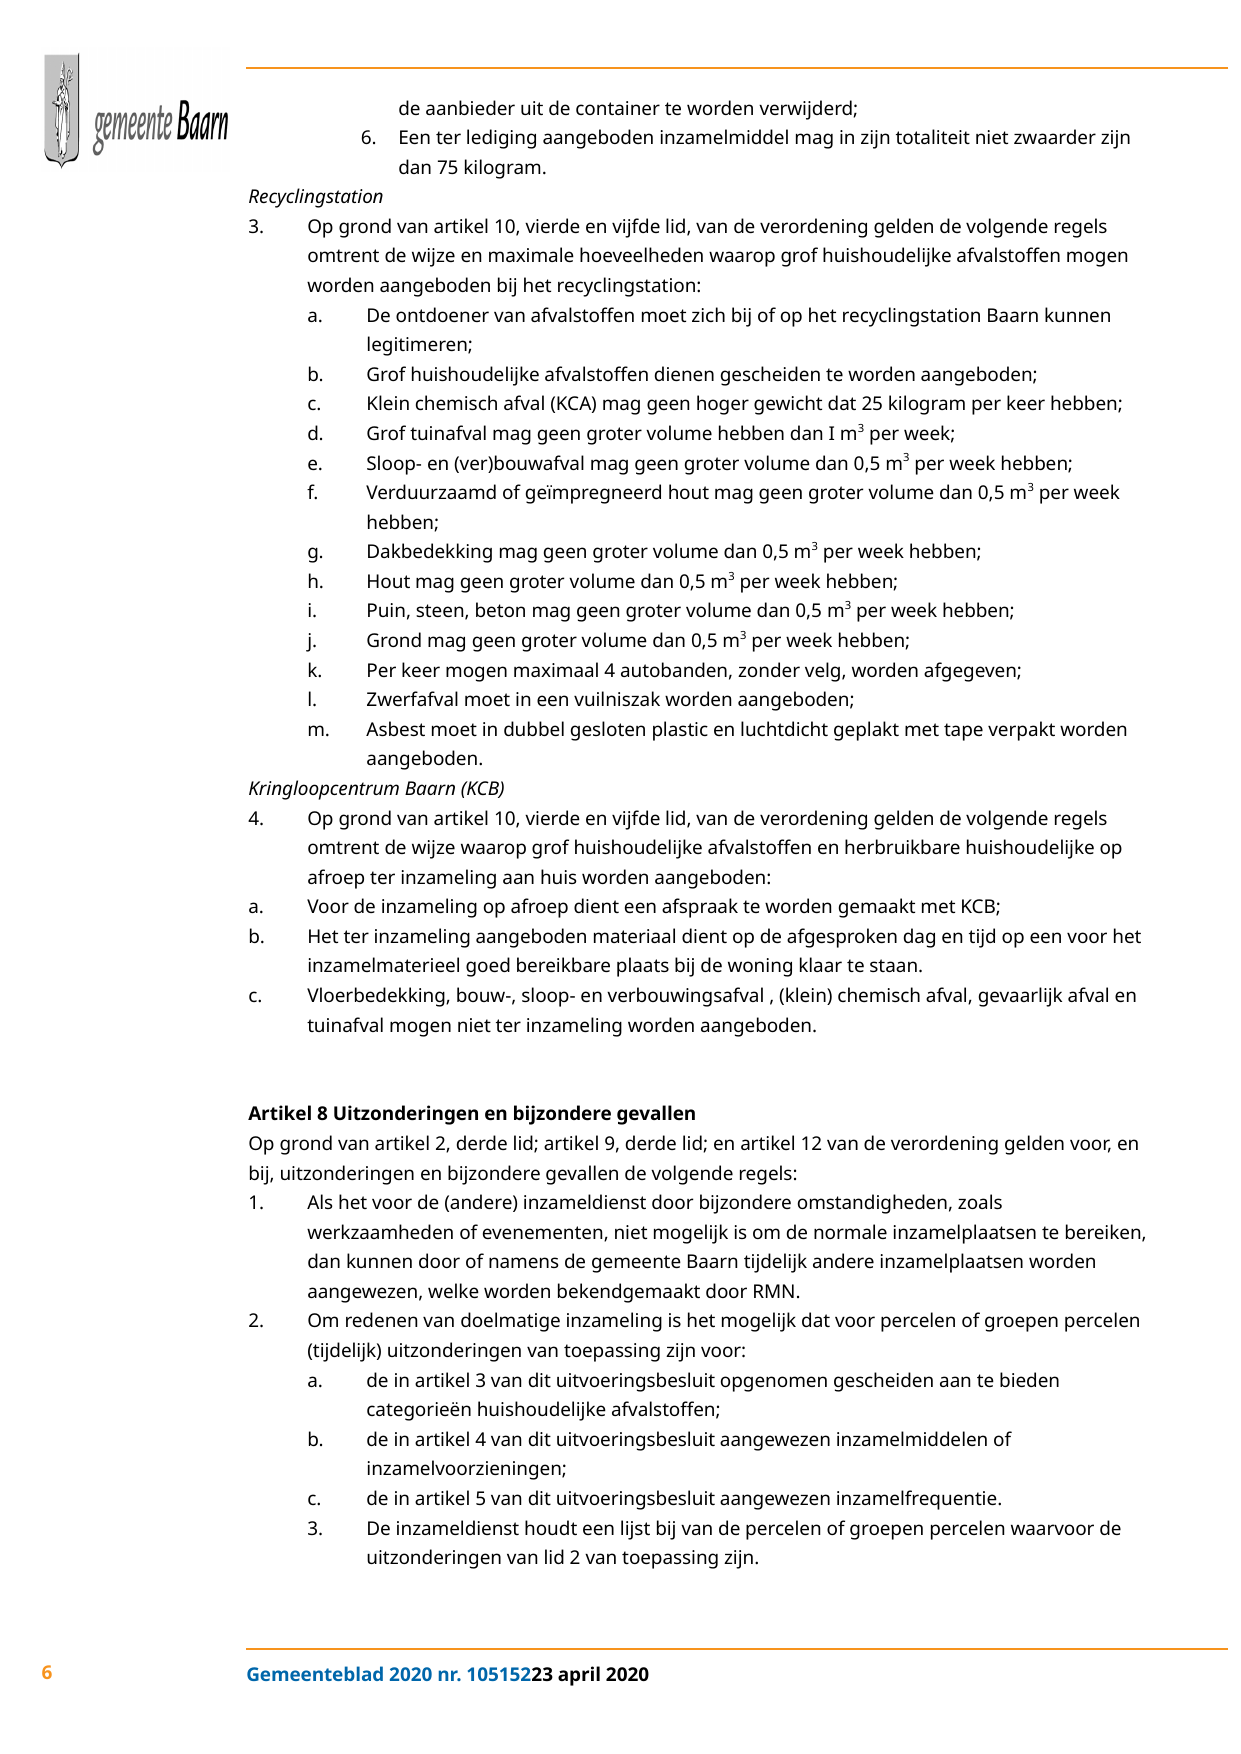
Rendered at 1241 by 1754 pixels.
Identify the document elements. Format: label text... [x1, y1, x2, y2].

list Asbest moet in dubbel gesloten plastic en luchtdicht geplakt met tape verpakt worden aangeboden. [307, 716, 1152, 771]
list de in artikel 3 van dit uitvoeringsbesluit opgenomen gescheiden aan te bieden categorieën huishoudelijke afvalstoffen; [307, 1367, 1152, 1422]
list Vloerbedekking, bouw-, sloop- en verbouwingsafval , (klein) chemisch afval, gevaarlijk afval en tuinafval mogen niet ter inzameling worden aangeboden. [248, 982, 1152, 1038]
list Grond mag geen groter volume dan 0,5 m3 per week hebben; [307, 627, 1152, 653]
text Op grond van artikel 2, derde lid; artikel 9, derde lid; en artikel 12 van de verordening gelden voor, en bij, uitzonderingen en bijzondere gevallen de volgende regels: [248, 1130, 1152, 1186]
list Voor de inzameling op afroep dient een afspraak te worden gemaakt met KCB; [248, 893, 1152, 919]
list Een ter lediging aangeboden inzamelmiddel mag in zijn totaliteit niet zwaarder zijn dan 75 kilogram. [361, 124, 1152, 180]
list Puin, steen, beton mag geen groter volume dan 0,5 m3 per week hebben; [307, 598, 1152, 623]
list Het ter inzameling aangeboden materiaal dient op de afgesproken dag en tijd op een voor het inzamelmaterieel goed bereikbare plaats bij de woning klaar te staan. [248, 923, 1152, 978]
text Artikel 8 Uitzonderingen en bijzondere gevallen [248, 1101, 1152, 1126]
list Grof huishoudelijke afvalstoffen dienen gescheiden te worden aangeboden; [307, 361, 1152, 387]
text Recyclingstation [248, 183, 1152, 209]
list De ontdoener van afvalstoffen moet zich bij of op het recyclingstation Baarn kunnen legitimeren; [307, 302, 1152, 357]
list De inzameldienst houdt een lijst bij van de percelen of groepen percelen waarvoor de uitzonderingen van lid 2 van toepassing zijn. [307, 1515, 1152, 1570]
text Kringloopcentrum Baarn (KCB) [248, 775, 1152, 801]
list Zwerfafval moet in een vuilniszak worden aangeboden; [307, 686, 1152, 712]
list Sloop- en (ver)bouwafval mag geen groter volume dan 0,5 m3 per week hebben; [307, 450, 1152, 476]
list de aanbieder uit de container te worden verwijderd; [361, 95, 1152, 121]
list Op grond van artikel 10, vierde en vijfde lid, van de verordening gelden de volgende regels omtrent de wijze en maximale hoeveelheden waarop grof huishoudelijke afvalstoffen mogen worden aangeboden bij het recyclingstation: [248, 213, 1152, 298]
list Als het voor de (andere) inzameldienst door bijzondere omstandigheden, zoals werkzaamheden of evenementen, niet mogelijk is om de normale inzamelplaatsen te bereiken, dan kunnen door of namens de gemeente Baarn tijdelijk andere inzamelplaatsen worden aangewezen, welke worden bekendgemaakt door RMN. [248, 1189, 1152, 1304]
list Om redenen van doelmatige inzameling is het mogelijk dat voor percelen of groepen percelen (tijdelijk) uitzonderingen van toepassing zijn voor: [248, 1308, 1152, 1363]
list de in artikel 4 van dit uitvoeringsbesluit aangewezen inzamelmiddelen of inzamelvoorzieningen; [307, 1426, 1152, 1481]
list de in artikel 5 van dit uitvoeringsbesluit aangewezen inzamelfrequentie. [307, 1485, 1152, 1511]
list Grof tuinafval mag geen groter volume hebben dan I m3 per week; [307, 420, 1152, 446]
list Dakbedekking mag geen groter volume dan 0,5 m3 per week hebben; [307, 538, 1152, 564]
list Op grond van artikel 10, vierde en vijfde lid, van de verordening gelden de volgende regels omtrent de wijze waarop grof huishoudelijke afvalstoffen en herbruikbare huishoudelijke op afroep ter inzameling aan huis worden aangeboden: [248, 805, 1152, 890]
list Per keer mogen maximaal 4 autobanden, zonder velg, worden afgegeven; [307, 657, 1152, 683]
list Klein chemisch afval (KCA) mag geen hoger gewicht dat 25 kilogram per keer hebben; [307, 391, 1152, 416]
list Hout mag geen groter volume dan 0,5 m3 per week hebben; [307, 568, 1152, 594]
picture [41, 47, 231, 172]
list Verduurzaamd of geïmpregneerd hout mag geen groter volume dan 0,5 m3 per week hebben; [307, 479, 1152, 535]
